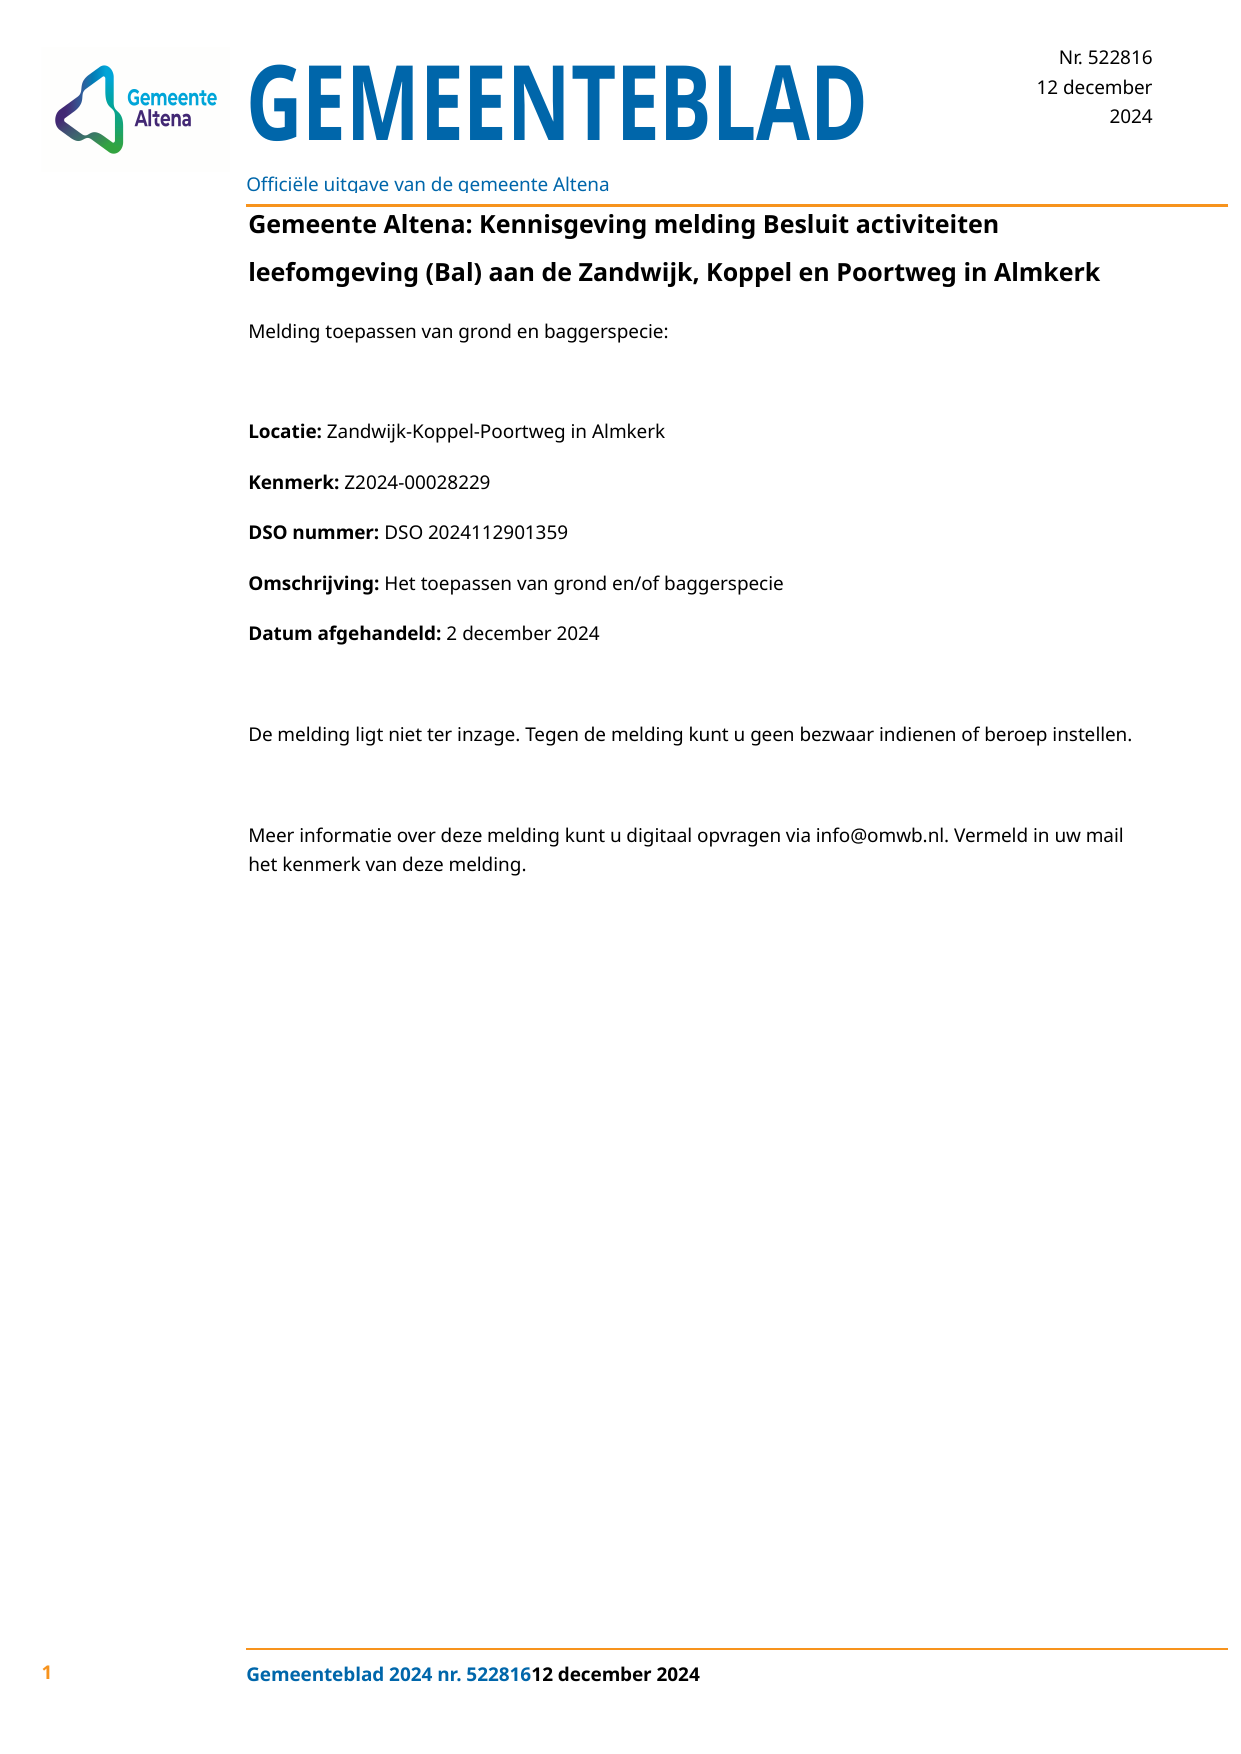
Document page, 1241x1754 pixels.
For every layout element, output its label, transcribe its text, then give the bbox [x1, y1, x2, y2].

text DSO nummer: DSO 2024112901359 [248, 519, 1152, 545]
text Kenmerk: Z2024-00028229 [248, 469, 1152, 495]
picture [41, 47, 231, 172]
text Datum afgehandeld: 2 december 2024 [248, 620, 1152, 646]
text De melding ligt niet ter inzage. Tegen de melding kunt u geen bezwaar indienen of beroep instellen. [248, 721, 1152, 747]
text Omschrijving: Het toepassen van grond en/of baggerspecie [248, 570, 1152, 596]
text Melding toepassen van grond en baggerspecie: [248, 318, 1152, 344]
text Meer informatie over deze melding kunt u digitaal opvragen via info@omwb.nl. Vermeld in uw mail het kenmerk van deze melding. [248, 822, 1152, 877]
text Gemeente Altena: Kennisgeving melding Besluit activiteiten leefomgeving (Bal) aan de Zandwijk, Koppel en Poortweg in Almkerk [248, 207, 1152, 288]
text Locatie: Zandwijk-Koppel-Poortweg in Almkerk [248, 419, 1152, 444]
